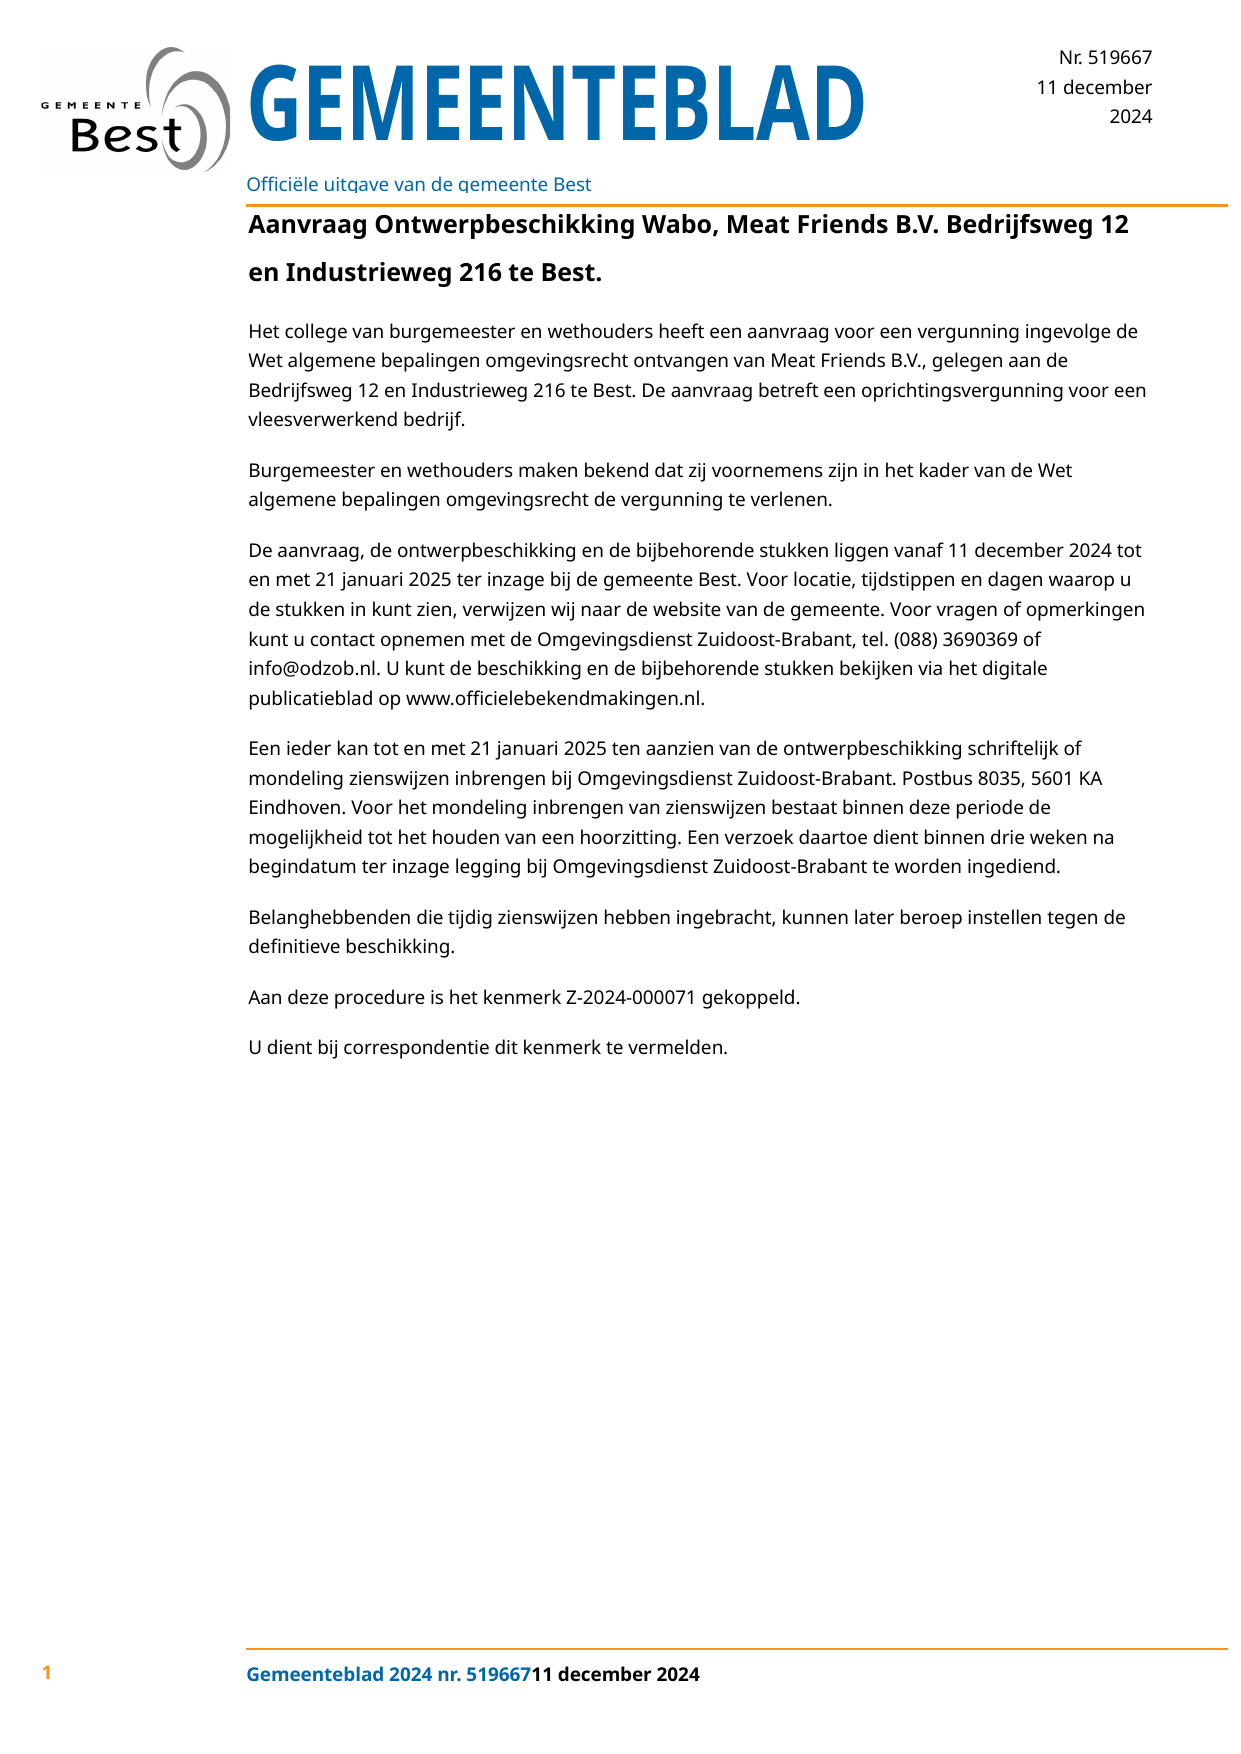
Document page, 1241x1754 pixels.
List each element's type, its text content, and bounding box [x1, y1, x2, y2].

text Burgemeester en wethouders maken bekend dat zij voornemens zijn in het kader van de Wet algemene bepalingen omgevingsrecht de vergunning te verlenen. [248, 457, 1152, 512]
picture [41, 47, 231, 172]
text Aan deze procedure is het kenmerk Z-2024-000071 gekoppeld. [248, 984, 1152, 1010]
text Aanvraag Ontwerpbeschikking Wabo, Meat Friends B.V. Bedrijfsweg 12 en Industrieweg 216 te Best. [248, 207, 1152, 288]
text De aanvraag, de ontwerpbeschikking en de bijbehorende stukken liggen vanaf 11 december 2024 tot en met 21 januari 2025 ter inzage bij de gemeente Best. Voor locatie, tijdstippen en dagen waarop u de stukken in kunt zien, verwijzen wij naar de website van de gemeente. Voor vragen of opmerkingen kunt u contact opnemen met de Omgevingsdienst Zuidoost-Brabant, tel. (088) 3690369 of info@odzob.nl. U kunt de beschikking en de bijbehorende stukken bekijken via het digitale publicatieblad op www.officielebekendmakingen.nl. [248, 537, 1152, 711]
text Belanghebbenden die tijdig zienswijzen hebben ingebracht, kunnen later beroep instellen tegen de definitieve beschikking. [248, 904, 1152, 959]
text U dient bij correspondentie dit kenmerk te vermelden. [248, 1034, 1152, 1060]
text Een ieder kan tot en met 21 januari 2025 ten aanzien van de ontwerpbeschikking schriftelijk of mondeling zienswijzen inbrengen bij Omgevingsdienst Zuidoost-Brabant. Postbus 8035, 5601 KA Eindhoven. Voor het mondeling inbrengen van zienswijzen bestaat binnen deze periode de mogelijkheid tot het houden van een hoorzitting. Een verzoek daartoe dient binnen drie weken na begindatum ter inzage legging bij Omgevingsdienst Zuidoost-Brabant te worden ingediend. [248, 735, 1152, 879]
text Het college van burgemeester en wethouders heeft een aanvraag voor een vergunning ingevolge de Wet algemene bepalingen omgevingsrecht ontvangen van Meat Friends B.V., gelegen aan de Bedrijfsweg 12 en Industrieweg 216 te Best. De aanvraag betreft een oprichtingsvergunning voor een vleesverwerkend bedrijf. [248, 318, 1152, 432]
